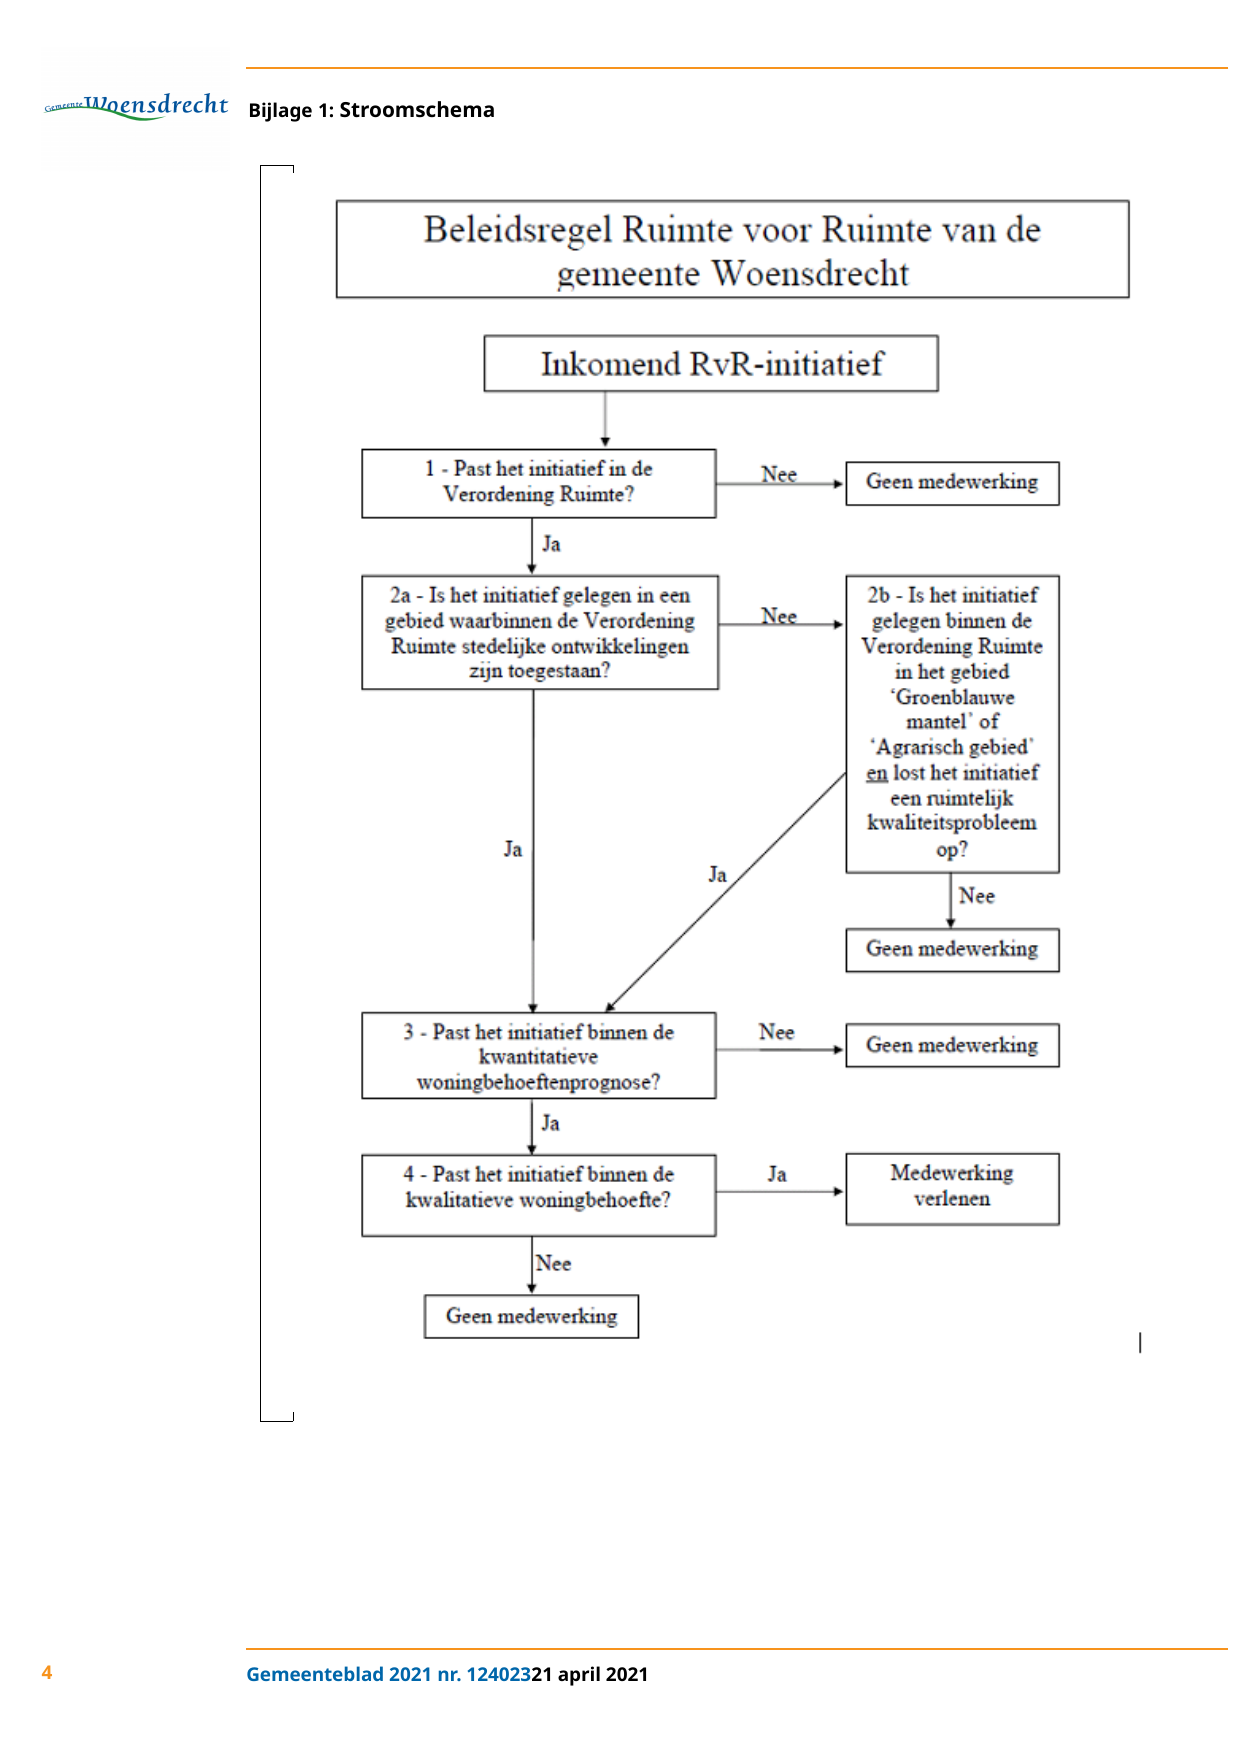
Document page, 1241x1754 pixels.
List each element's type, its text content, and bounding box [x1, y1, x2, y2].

text Bijlage 1: Stroomschema [248, 95, 1152, 123]
picture [41, 47, 231, 172]
picture [268, 173, 1173, 1412]
